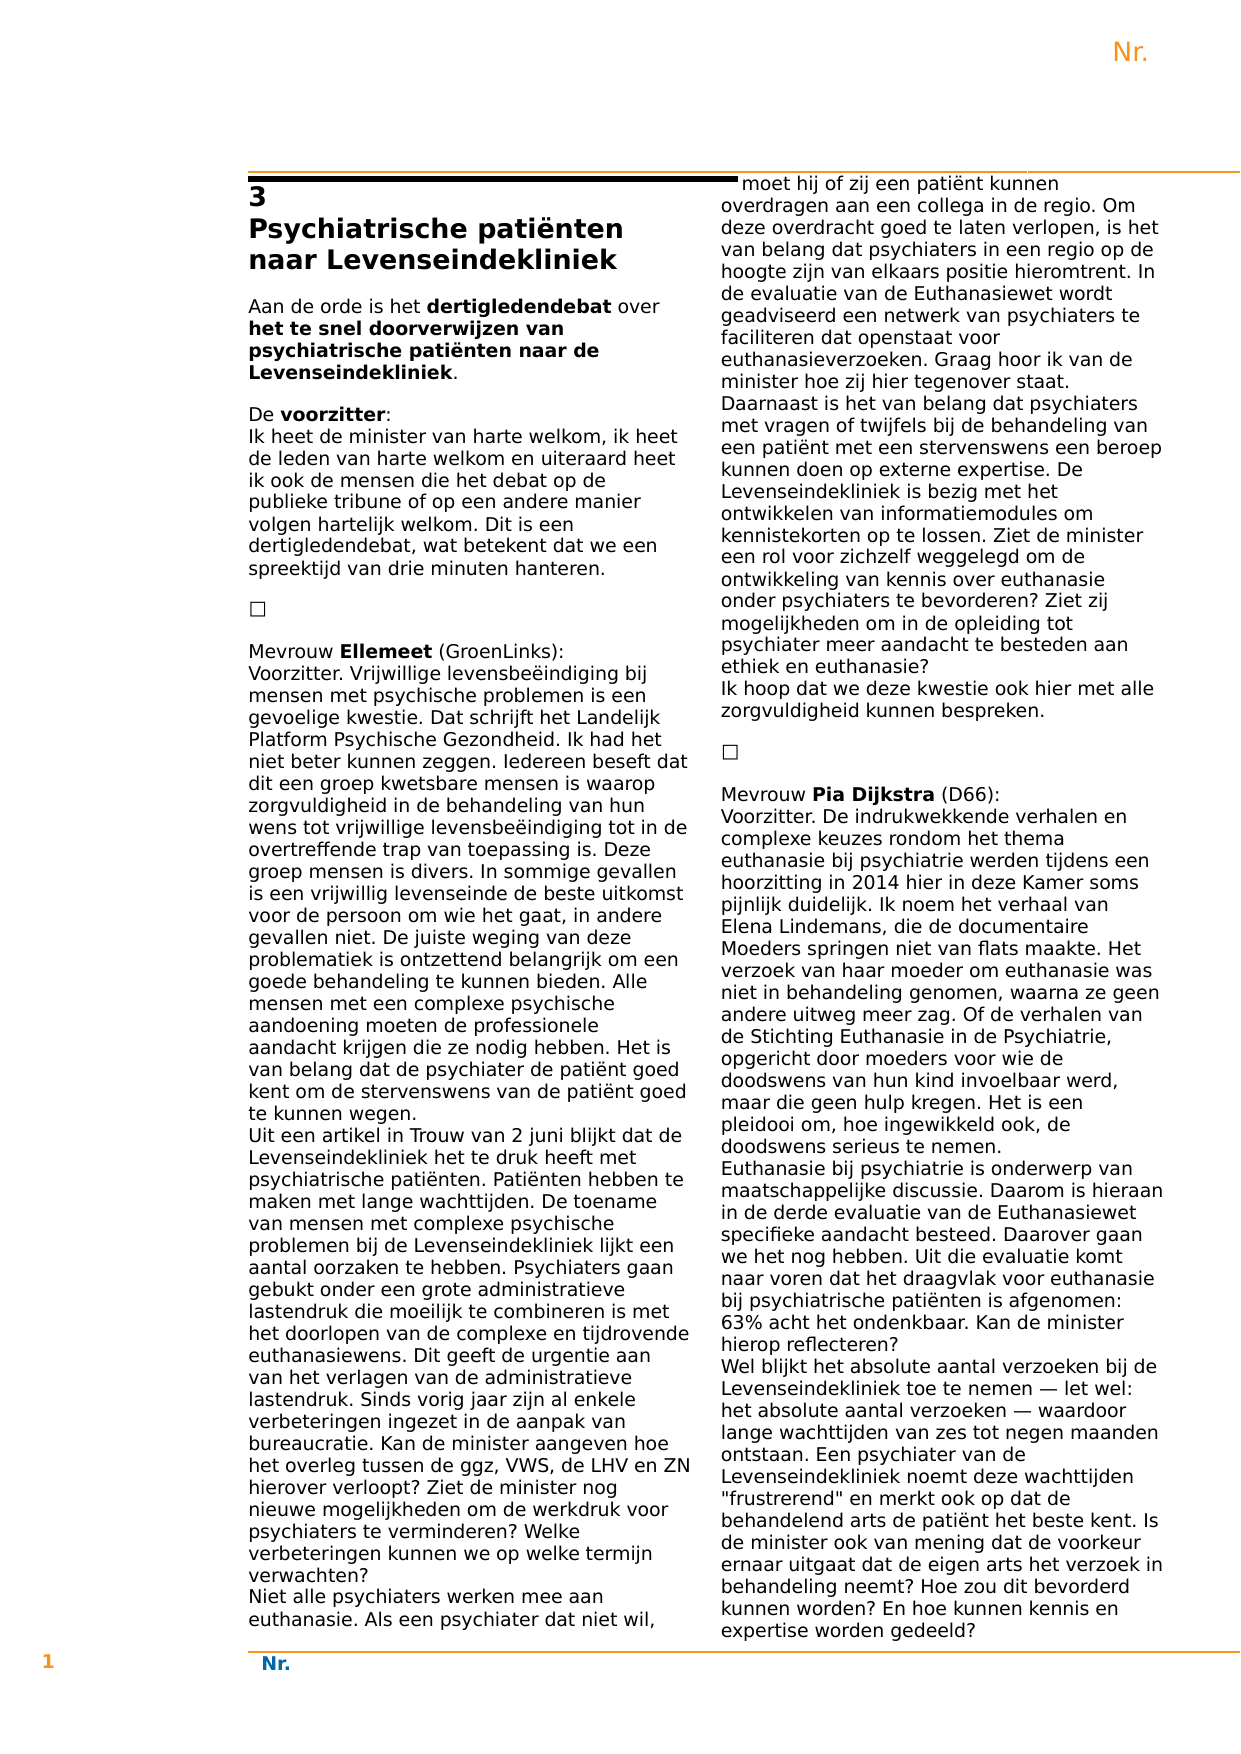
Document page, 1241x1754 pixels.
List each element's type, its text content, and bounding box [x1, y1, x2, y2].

text ⬜ [248, 599, 691, 621]
text Uit een artikel in Trouw van 2 juni blijkt dat de Levenseindekliniek het te druk heeft met psychiatrische patiënten. Patiënten hebben te maken met lange wachttijden. De toename van mensen met complexe psychische problemen bij de Levenseindekliniek lijkt een aantal oorzaken te hebben. Psychiaters gaan gebukt onder een grote administratieve lastendruk die moeilijk te combineren is met het doorlopen van de complexe en tijdrovende euthanasiewens. Dit geeft de urgentie aan van het verlagen van de administratieve lastendruk. Sinds vorig jaar zijn al enkele verbeteringen ingezet in de aanpak van bureaucratie. Kan de minister aangeven hoe het overleg tussen de ggz, VWS, de LHV en ZN hierover verloopt? Ziet de minister nog nieuwe mogelijkheden om de werkdruk voor psychiaters te verminderen? Welke verbeteringen kunnen we op welke termijn verwachten? [248, 1125, 691, 1586]
text Aan de orde is het dertigledendebat over het te snel doorverwijzen van psychiatrische patiënten naar de Levenseindekliniek. [248, 296, 691, 383]
text Voorzitter. De indrukwekkende verhalen en complexe keuzes rondom het thema euthanasie bij psychiatrie werden tijdens een hoorzitting in 2014 hier in deze Kamer soms pijnlijk duidelijk. Ik noem het verhaal van Elena Lindemans, die de documentaire Moeders springen niet van flats maakte. Het verzoek van haar moeder om euthanasie was niet in behandeling genomen, waarna ze geen andere uitweg meer zag. Of de verhalen van de Stichting Euthanasie in de Psychiatrie, opgericht door moeders voor wie de doodswens van hun kind invoelbaar werd, maar die geen hulp kregen. Het is een pleidooi om, hoe ingewikkeld ook, de doodswens serieus te nemen. [721, 806, 1163, 1158]
text Wel blijkt het absolute aantal verzoeken bij de Levenseindekliniek toe te nemen — let wel: het absolute aantal verzoeken — waardoor lange wachttijden van zes tot negen maanden ontstaan. Een psychiater van de Levenseindekliniek noemt deze wachttijden "frustrerend" en merkt ook op dat de behandelend arts de patiënt het beste kent. Is de minister ook van mening dat de voorkeur ernaar uitgaat dat de eigen arts het verzoek in behandeling neemt? Hoe zou dit bevorderd kunnen worden? En hoe kunnen kennis en expertise worden gedeeld? [721, 1356, 1163, 1641]
text Ik heet de minister van harte welkom, ik heet de leden van harte welkom en uiteraard heet ik ook de mensen die het debat op de publieke tribune of op een andere manier volgen hartelijk welkom. Dit is een dertigledendebat, wat betekent dat we een spreektijd van drie minuten hanteren. [248, 426, 691, 579]
text Niet alle psychiaters werken mee aan euthanasie. Als een psychiater dat niet wil, [248, 1586, 691, 1630]
title 3 Psychiatrische patiënten naar Levenseindekliniek [248, 182, 691, 276]
text Mevrouw Pia Dijkstra (D66): [721, 784, 1163, 806]
text ⬜ [721, 742, 1163, 764]
text Ik hoop dat we deze kwestie ook hier met alle zorgvuldigheid kunnen bespreken. [721, 678, 1163, 722]
text Daarnaast is het van belang dat psychiaters met vragen of twijfels bij de behandeling van een patiënt met een stervenswens een beroep kunnen doen op externe expertise. De Levenseindekliniek is bezig met het ontwikkelen van informatiemodules om kennistekorten op te lossen. Ziet de minister een rol voor zichzelf weggelegd om de ontwikkeling van kennis over euthanasie onder psychiaters te bevorderen? Ziet zij mogelijkheden om in de opleiding tot psychiater meer aandacht te besteden aan ethiek en euthanasie? [721, 393, 1163, 678]
text moet hij of zij een patiënt kunnen overdragen aan een collega in de regio. Om deze overdracht goed te laten verlopen, is het van belang dat psychiaters in een regio op de hoogte zijn van elkaars positie hieromtrent. In de evaluatie van de Euthanasiewet wordt geadviseerd een netwerk van psychiaters te faciliteren dat openstaat voor euthanasieverzoeken. Graag hoor ik van de minister hoe zij hier tegenover staat. [721, 173, 1163, 393]
text Mevrouw Ellemeet (GroenLinks): [248, 641, 691, 663]
text De voorzitter: [248, 403, 691, 426]
text Voorzitter. Vrijwillige levensbeëindiging bij mensen met psychische problemen is een gevoelige kwestie. Dat schrijft het Landelijk Platform Psychische Gezondheid. Ik had het niet beter kunnen zeggen. Iedereen beseft dat dit een groep kwetsbare mensen is waarop zorgvuldigheid in de behandeling van hun wens tot vrijwillige levensbeëindiging tot in de overtreffende trap van toepassing is. Deze groep mensen is divers. In sommige gevallen is een vrijwillig levenseinde de beste uitkomst voor de persoon om wie het gaat, in andere gevallen niet. De juiste weging van deze problematiek is ontzettend belangrijk om een goede behandeling te kunnen bieden. Alle mensen met een complexe psychische aandoening moeten de professionele aandacht krijgen die ze nodig hebben. Het is van belang dat de psychiater de patiënt goed kent om de stervenswens van de patiënt goed te kunnen wegen. [248, 663, 691, 1125]
text Euthanasie bij psychiatrie is onderwerp van maatschappelijke discussie. Daarom is hieraan in de derde evaluatie van de Euthanasiewet specifieke aandacht besteed. Daarover gaan we het nog hebben. Uit die evaluatie komt naar voren dat het draagvlak voor euthanasie bij psychiatrische patiënten is afgenomen: 63% acht het ondenkbaar. Kan de minister hierop reflecteren? [721, 1158, 1163, 1356]
